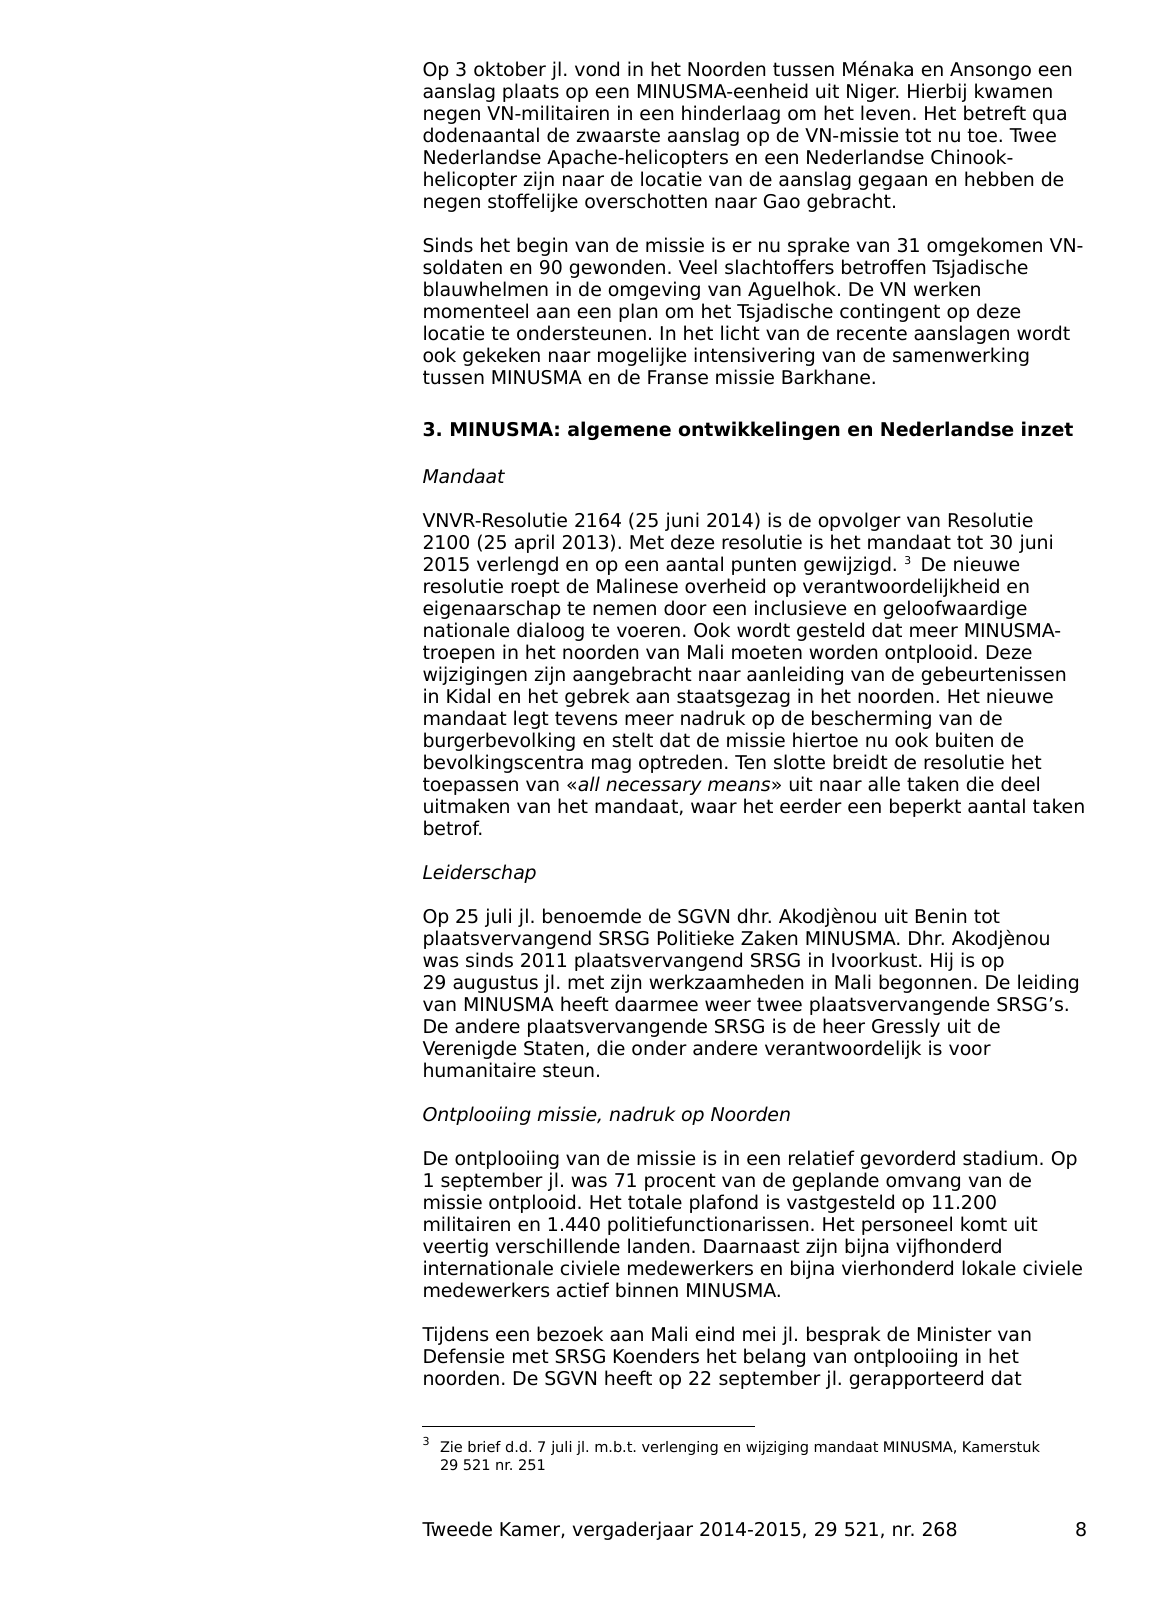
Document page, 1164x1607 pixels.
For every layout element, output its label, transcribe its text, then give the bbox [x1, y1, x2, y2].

subtitle 3. MINUSMA: algemene ontwikkelingen en Nederlandse inzet [422, 419, 1087, 441]
text VNVR-Resolutie 2164 (25 juni 2014) is de opvolger van Resolutie 2100 (25 april 2013). Met deze resolutie is het mandaat tot 30 juni 2015 verlengd en op een aantal punten gewijzigd. De nieuwe resolutie roept de Malinese overheid op verantwoordelijkheid en eigenaarschap te nemen door een inclusieve en geloofwaardige nationale dialoog te voeren. Ook wordt gesteld dat meer MINUSMA-troepen in het noorden van Mali moeten worden ontplooid. Deze wijzigingen zijn aangebracht naar aanleiding van de gebeurtenissen in Kidal en het gebrek aan staatsgezag in het noorden. Het nieuwe mandaat legt tevens meer nadruk op de bescherming van de burgerbevolking en stelt dat de missie hiertoe nu ook buiten de bevolkingscentra mag optreden. Ten slotte breidt de resolutie het toepassen van «all necessary means» uit naar alle taken die deel uitmaken van het mandaat, waar het eerder een beperkt aantal taken betrof. [422, 510, 1087, 840]
text Tijdens een bezoek aan Mali eind mei jl. besprak de Minister van Defensie met SRSG Koenders het belang van ontplooiing in het noorden. De SGVN heeft op 22 september jl. gerapporteerd dat [422, 1324, 1087, 1390]
text Op 3 oktober jl. vond in het Noorden tussen Ménaka en Ansongo een aanslag plaats op een MINUSMA-eenheid uit Niger. Hierbij kwamen negen VN-militairen in een hinderlaag om het leven. Het betreft qua dodenaantal de zwaarste aanslag op de VN-missie tot nu toe. Twee Nederlandse Apache-helicopters en een Nederlandse Chinook-helicopter zijn naar de locatie van de aanslag gegaan en hebben de negen stoffelijke overschotten naar Gao gebracht. [422, 59, 1087, 213]
text De ontplooiing van de missie is in een relatief gevorderd stadium. Op 1 september jl. was 71 procent van de geplande omvang van de missie ontplooid. Het totale plafond is vastgesteld op 11.200 militairen en 1.440 politiefunctionarissen. Het personeel komt uit veertig verschillende landen. Daarnaast zijn bijna vijfhonderd internationale civiele medewerkers en bijna vierhonderd lokale civiele medewerkers actief binnen MINUSMA. [422, 1148, 1087, 1302]
subtitle Leiderschap [422, 862, 1087, 884]
subtitle Ontplooiing missie, nadruk op Noorden [422, 1104, 1087, 1126]
text Zie brief d.d. 7 juli jl. m.b.t. verlenging en wijziging mandaat MINUSMA, Kamerstuk 29 521 nr. 251 [422, 1435, 1087, 1474]
text Op 25 juli jl. benoemde de SGVN dhr. Akodjènou uit Benin tot plaatsvervangend SRSG Politieke Zaken MINUSMA. Dhr. Akodjènou was sinds 2011 plaatsvervangend SRSG in Ivoorkust. Hij is op 29 augustus jl. met zijn werkzaamheden in Mali begonnen. De leiding van MINUSMA heeft daarmee weer twee plaatsvervangende SRSG’s. De andere plaatsvervangende SRSG is de heer Gressly uit de Verenigde Staten, die onder andere verantwoordelijk is voor humanitaire steun. [422, 906, 1087, 1082]
text Sinds het begin van de missie is er nu sprake van 31 omgekomen VN-soldaten en 90 gewonden. Veel slachtoffers betroffen Tsjadische blauwhelmen in de omgeving van Aguelhok. De VN werken momenteel aan een plan om het Tsjadische contingent op deze locatie te ondersteunen. In het licht van de recente aanslagen wordt ook gekeken naar mogelijke intensivering van de samenwerking tussen MINUSMA en de Franse missie Barkhane. [422, 235, 1087, 389]
subtitle Mandaat [422, 466, 1087, 488]
